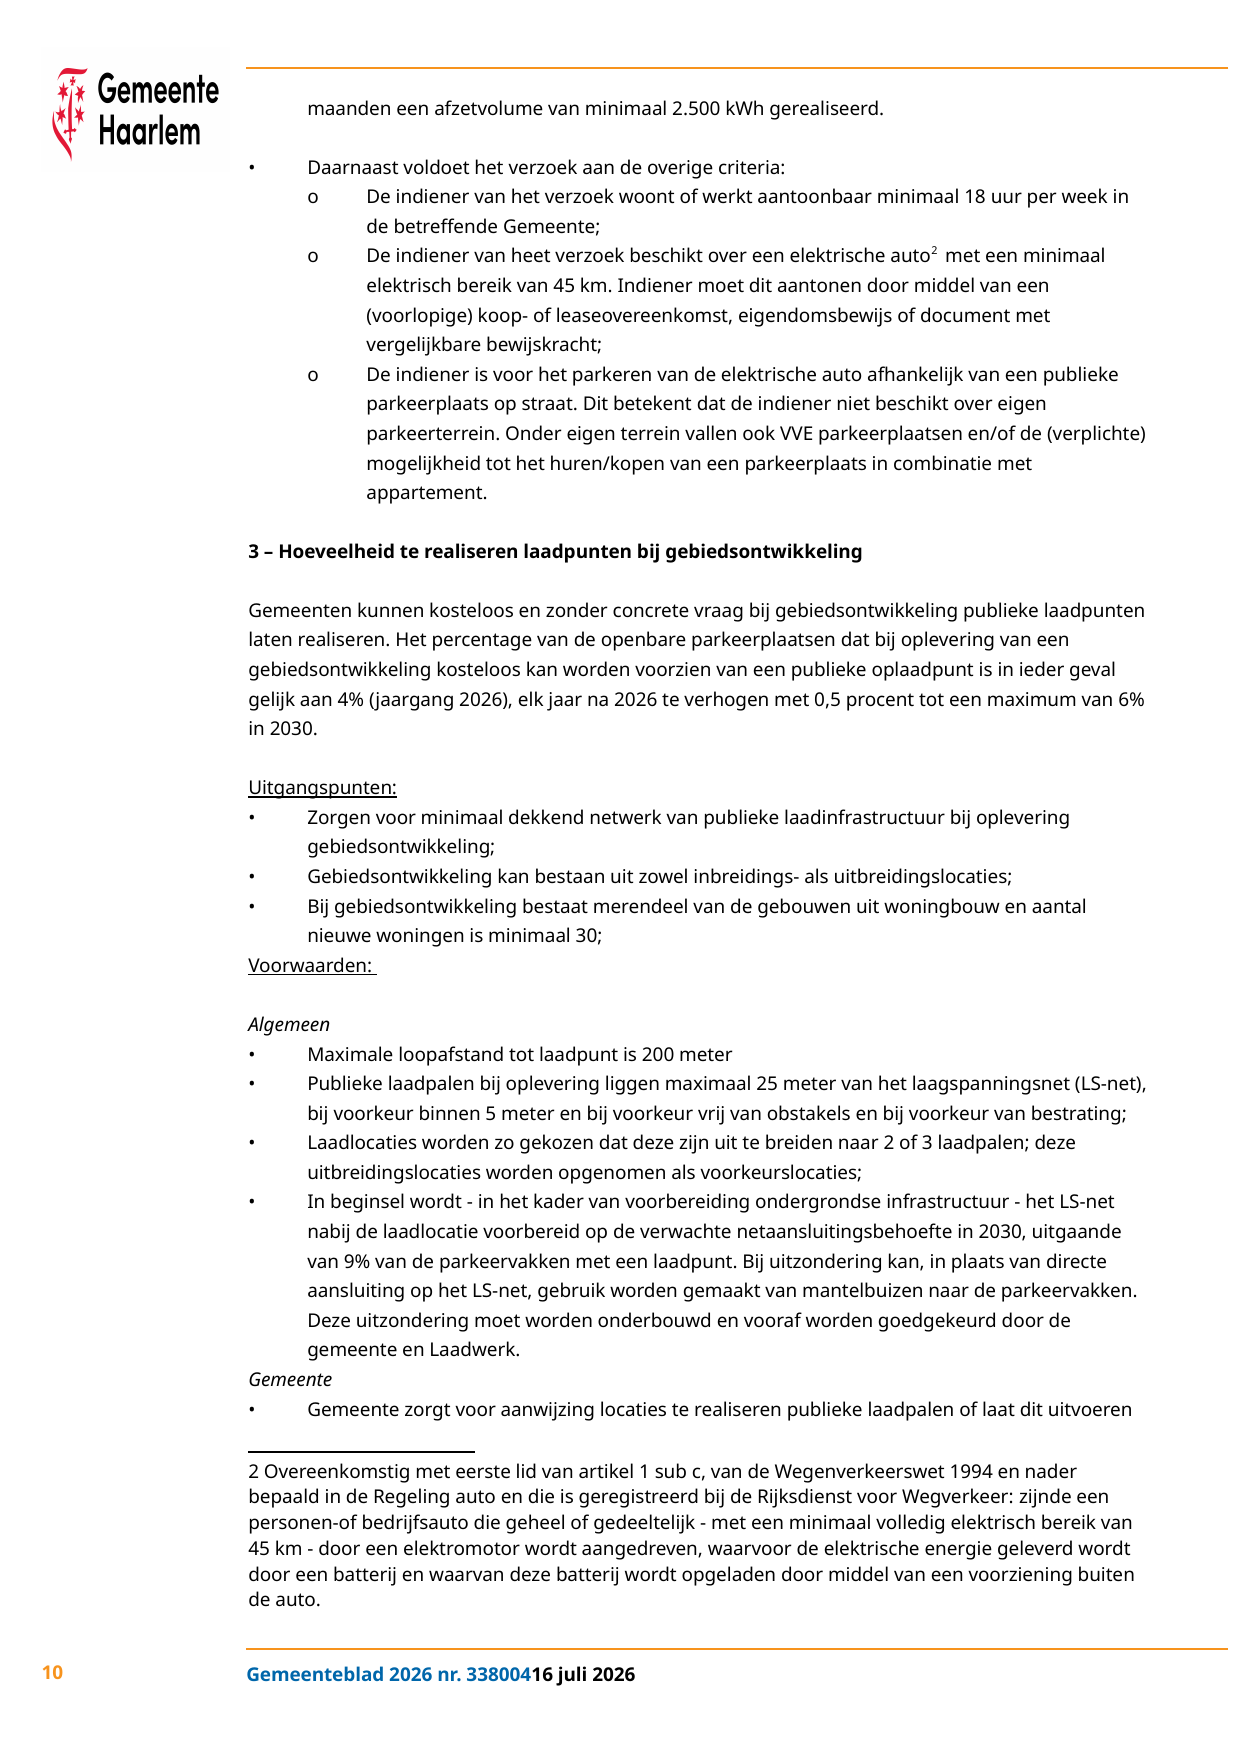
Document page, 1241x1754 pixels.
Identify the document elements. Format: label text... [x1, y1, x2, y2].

text Gemeenten kunnen kosteloos en zonder concrete vraag bij gebiedsontwikkeling publieke laadpunten laten realiseren. Het percentage van de openbare parkeerplaatsen dat bij oplevering van een gebiedsontwikkeling kosteloos kan worden voorzien van een publieke oplaadpunt is in ieder geval gelijk aan 4% (jaargang 2026), elk jaar na 2026 te verhogen met 0,5 procent tot een maximum van 6% in 2030. [248, 597, 1152, 741]
picture [41, 47, 231, 172]
list Publieke laadpalen bij oplevering liggen maximaal 25 meter van het laagspanningsnet (LS-net), bij voorkeur binnen 5 meter en bij voorkeur vrij van obstakels en bij voorkeur van bestrating; [248, 1070, 1152, 1126]
table_cell maanden een afzetvolume van minimaal 2.500 kWh gerealiseerd. Daarnaast voldoet het verzoek aan de overige criteria: De indiener van het verzoek woont of werkt aantoonbaar minimaal 18 uur per week in de betreffende Gemeente; De indiener van heet verzoek beschikt over een elektrische auto met een minimaal elektrisch bereik van 45 km. Indiener moet dit aantonen door middel van een (voorlopige) koop- of leaseovereenkomst, eigendomsbewijs of document met vergelijkbare bewijskracht; De indiener is voor het parkeren van de elektrische auto afhankelijk van een publieke parkeerplaats op straat. Dit betekent dat de indiener niet beschikt over eigen parkeerterrein. Onder eigen terrein vallen ook VVE parkeerplaatsen en/of de (verplichte) mogelijkheid tot het huren/kopen van een parkeerplaats in combinatie met appartement. [248, 95, 1152, 505]
list Gebiedsontwikkeling kan bestaan uit zowel inbreidings- als uitbreidingslocaties; [248, 863, 1152, 889]
list Zorgen voor minimaal dekkend netwerk van publieke laadinfrastructuur bij oplevering gebiedsontwikkeling; [248, 804, 1152, 859]
text Uitgangspunten: [248, 774, 1152, 800]
text Algemeen [248, 1011, 1152, 1037]
list Gemeente zorgt voor aanwijzing locaties te realiseren publieke laadpalen of laat dit uitvoeren [248, 1396, 1152, 1422]
list In beginsel wordt - in het kader van voorbereiding ondergrondse infrastructuur - het LS-net nabij de laadlocatie voorbereid op de verwachte netaansluitingsbehoefte in 2030, uitgaande van 9% van de parkeervakken met een laadpunt. Bij uitzondering kan, in plaats van directe aansluiting op het LS-net, gebruik worden gemaakt van mantelbuizen naar de parkeervakken. Deze uitzondering moet worden onderbouwd en vooraf worden goedgekeurd door de gemeente en Laadwerk. [248, 1189, 1152, 1362]
text Voorwaarden: [248, 952, 1152, 978]
text 3 – Hoeveelheid te realiseren laadpunten bij gebiedsontwikkeling [248, 538, 1152, 564]
text Gemeente [248, 1366, 1152, 1392]
list Maximale loopafstand tot laadpunt is 200 meter [248, 1041, 1152, 1067]
list Laadlocaties worden zo gekozen dat deze zijn uit te breiden naar 2 of 3 laadpalen; deze uitbreidingslocaties worden opgenomen als voorkeurslocaties; [248, 1129, 1152, 1185]
list Bij gebiedsontwikkeling bestaat merendeel van de gebouwen uit woningbouw en aantal nieuwe woningen is minimaal 30; [248, 893, 1152, 948]
